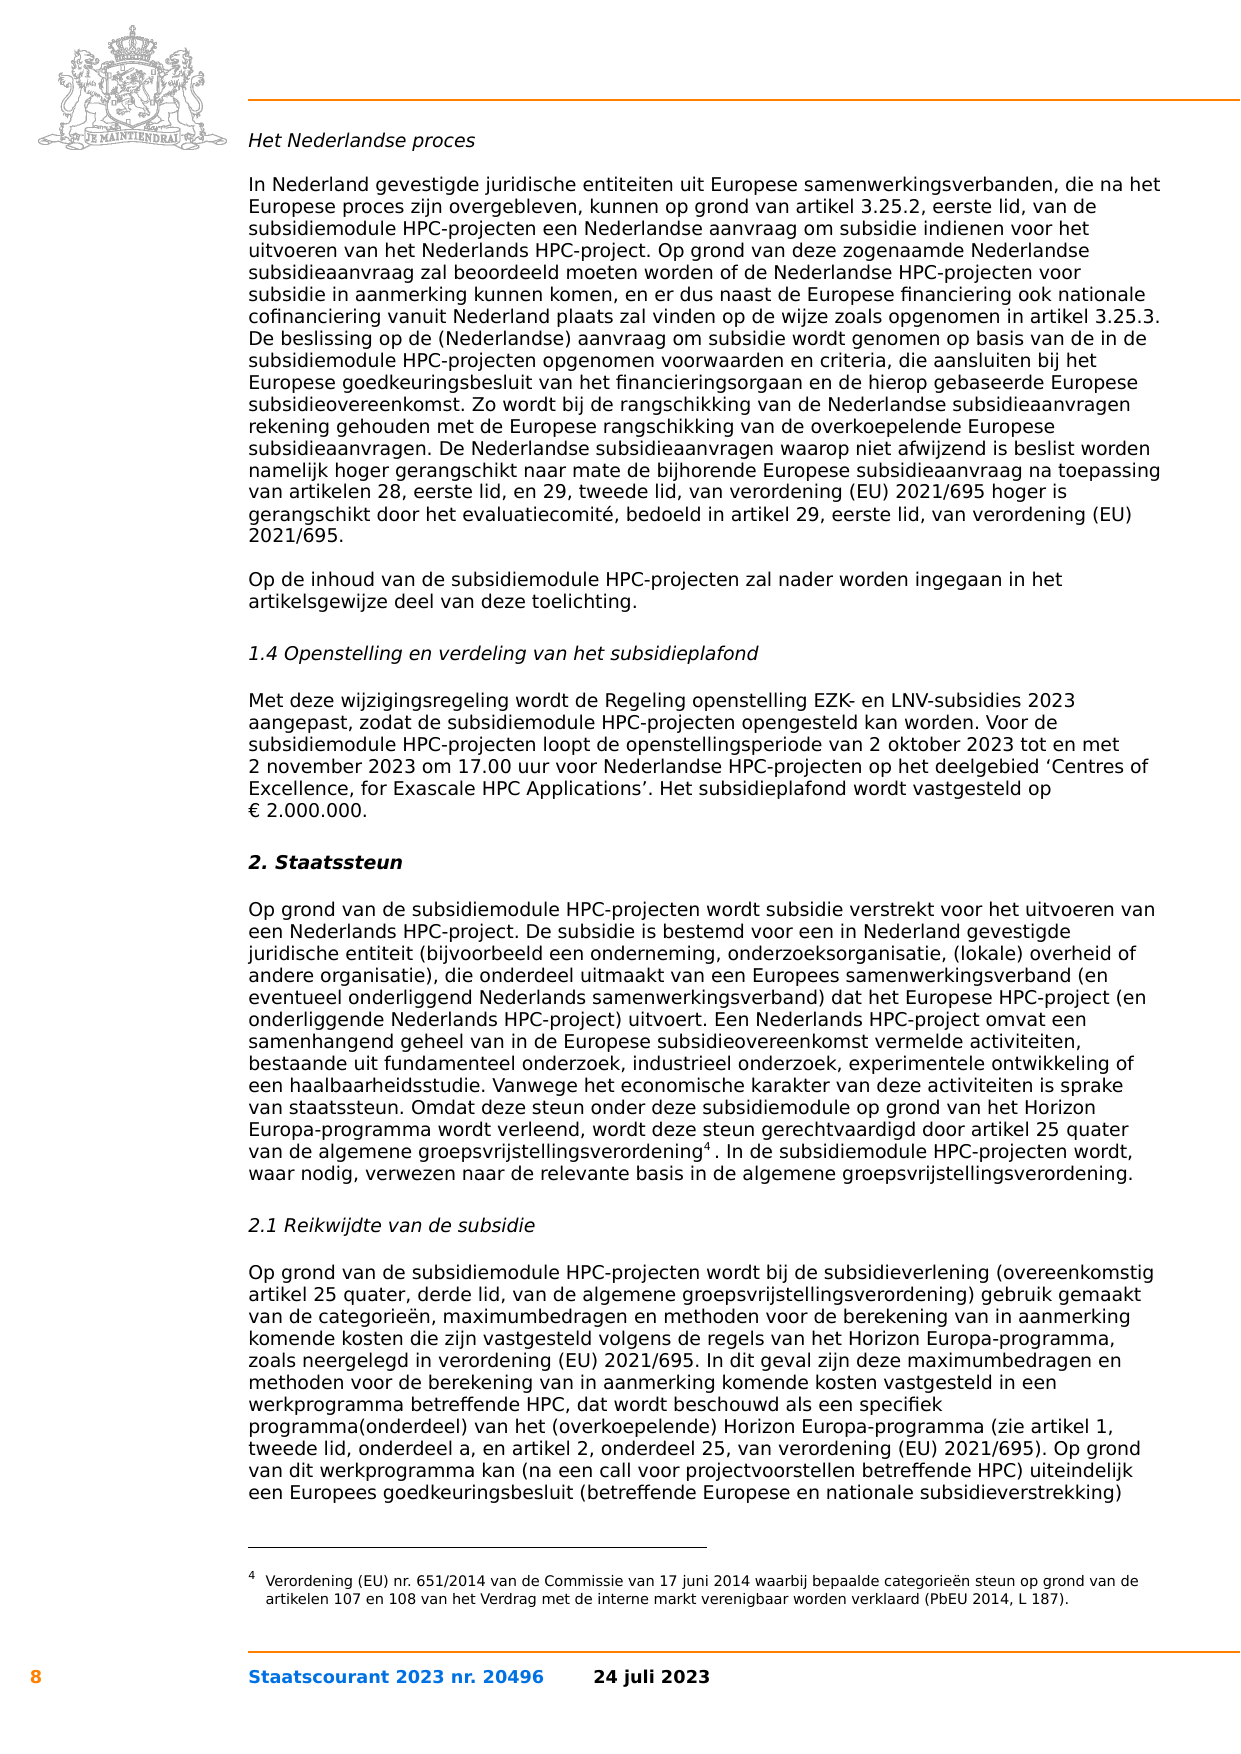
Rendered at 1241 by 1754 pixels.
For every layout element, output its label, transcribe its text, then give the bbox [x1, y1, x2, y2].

subtitle 2.1 Reikwijdte van de subsidie [248, 1215, 1163, 1237]
subtitle 1.4 Openstelling en verdeling van het subsidieplafond [248, 643, 1163, 665]
picture [38, 25, 227, 150]
text Met deze wijzigingsregeling wordt de Regeling openstelling EZK- en LNV-subsidies 2023 aangepast, zodat de subsidiemodule HPC-projecten opengesteld kan worden. Voor de subsidiemodule HPC-projecten loopt de openstellingsperiode van 2 oktober 2023 tot en met 2 november 2023 om 17.00 uur voor Nederlandse HPC-projecten op het deelgebied ‘Centres of Excellence, for Exascale HPC Applications’. Het subsidieplafond wordt vastgesteld op € 2.000.000. [248, 690, 1163, 822]
text In Nederland gevestigde juridische entiteiten uit Europese samenwerkingsverbanden, die na het Europese proces zijn overgebleven, kunnen op grond van artikel 3.25.2, eerste lid, van de subsidiemodule HPC-projecten een Nederlandse aanvraag om subsidie indienen voor het uitvoeren van het Nederlands HPC-project. Op grond van deze zogenaamde Nederlandse subsidieaanvraag zal beoordeeld moeten worden of de Nederlandse HPC-projecten voor subsidie in aanmerking kunnen komen, en er dus naast de Europese financiering ook nationale cofinanciering vanuit Nederland plaats zal vinden op de wijze zoals opgenomen in artikel 3.25.3. [248, 174, 1163, 328]
text De beslissing op de (Nederlandse) aanvraag om subsidie wordt genomen op basis van de in de subsidiemodule HPC-projecten opgenomen voorwaarden en criteria, die aansluiten bij het Europese goedkeuringsbesluit van het financieringsorgaan en de hierop gebaseerde Europese subsidieovereenkomst. Zo wordt bij de rangschikking van de Nederlandse subsidieaanvragen rekening gehouden met de Europese rangschikking van de overkoepelende Europese subsidieaanvragen. De Nederlandse subsidieaanvragen waarop niet afwijzend is beslist worden namelijk hoger gerangschikt naar mate de bijhorende Europese subsidieaanvraag na toepassing van artikelen 28, eerste lid, en 29, tweede lid, van verordening (EU) 2021/695 hoger is gerangschikt door het evaluatiecomité, bedoeld in artikel 29, eerste lid, van verordening (EU) 2021/695. [248, 328, 1163, 547]
subtitle Het Nederlandse proces [248, 130, 1163, 152]
text Op grond van de subsidiemodule HPC-projecten wordt subsidie verstrekt voor het uitvoeren van een Nederlands HPC-project. De subsidie is bestemd voor een in Nederland gevestigde juridische entiteit (bijvoorbeeld een onderneming, onderzoeksorganisatie, (lokale) overheid of andere organisatie), die onderdeel uitmaakt van een Europees samenwerkingsverband (en eventueel onderliggend Nederlands samenwerkingsverband) dat het Europese HPC-project (en onderliggende Nederlands HPC-project) uitvoert. Een Nederlands HPC-project omvat een samenhangend geheel van in de Europese subsidieovereenkomst vermelde activiteiten, bestaande uit fundamenteel onderzoek, industrieel onderzoek, experimentele ontwikkeling of een haalbaarheidsstudie. Vanwege het economische karakter van deze activiteiten is sprake van staatssteun. Omdat deze steun onder deze subsidiemodule op grond van het Horizon Europa-programma wordt verleend, wordt deze steun gerechtvaardigd door artikel 25 quater van de algemene groepsvrijstellingsverordening. In de subsidiemodule HPC-projecten wordt, waar nodig, verwezen naar de relevante basis in de algemene groepsvrijstellingsverordening. [248, 899, 1163, 1185]
text Op de inhoud van de subsidiemodule HPC-projecten zal nader worden ingegaan in het artikelsgewijze deel van deze toelichting. [248, 569, 1163, 613]
subtitle 2. Staatssteun [248, 852, 1163, 874]
text Op grond van de subsidiemodule HPC-projecten wordt bij de subsidieverlening (overeenkomstig artikel 25 quater, derde lid, van de algemene groepsvrijstellingsverordening) gebruik gemaakt van de categorieën, maximumbedragen en methoden voor de berekening van in aanmerking komende kosten die zijn vastgesteld volgens de regels van het Horizon Europa-programma, zoals neergelegd in verordening (EU) 2021/695. In dit geval zijn deze maximumbedragen en methoden voor de berekening van in aanmerking komende kosten vastgesteld in een werkprogramma betreffende HPC, dat wordt beschouwd als een specifiek programma(onderdeel) van het (overkoepelende) Horizon Europa-programma (zie artikel 1, tweede lid, onderdeel a, en artikel 2, onderdeel 25, van verordening (EU) 2021/695). Op grond van dit werkprogramma kan (na een call voor projectvoorstellen betreffende HPC) uiteindelijk een Europees goedkeuringsbesluit (betreffende Europese en nationale subsidieverstrekking) [248, 1262, 1163, 1503]
text Verordening (EU) nr. 651/2014 van de Commissie van 17 juni 2014 waarbij bepaalde categorieën steun op grond van de artikelen 107 en 108 van het Verdrag met de interne markt verenigbaar worden verklaard (PbEU 2014, L 187). [248, 1569, 1163, 1608]
